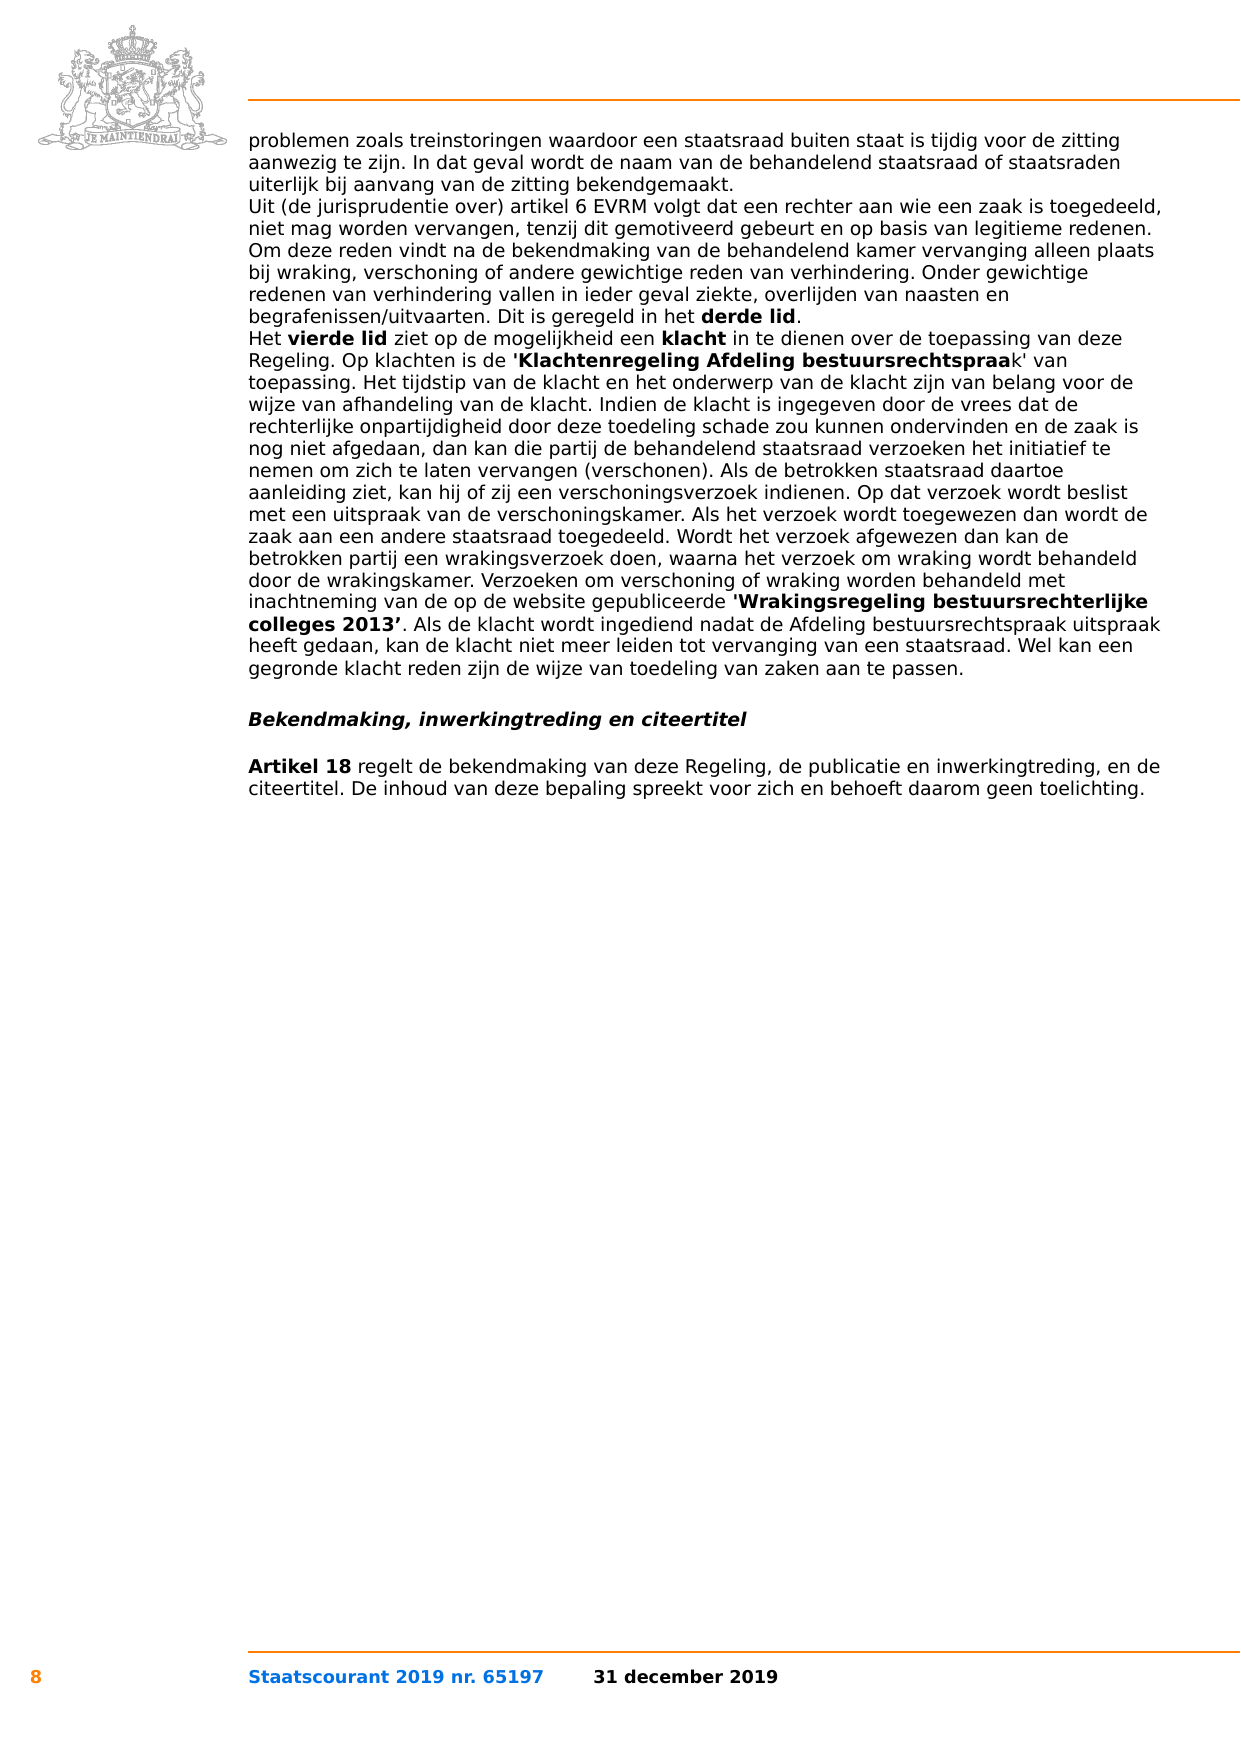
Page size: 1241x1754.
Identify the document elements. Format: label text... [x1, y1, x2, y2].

text Het vierde lid ziet op de mogelijkheid een klacht in te dienen over de toepassing van deze Regeling. Op klachten is de 'Klachtenregeling Afdeling bestuursrechtspraak' van toepassing. Het tijdstip van de klacht en het onderwerp van de klacht zijn van belang voor de wijze van afhandeling van de klacht. Indien de klacht is ingegeven door de vrees dat de rechterlijke onpartijdigheid door deze toedeling schade zou kunnen ondervinden en de zaak is nog niet afgedaan, dan kan die partij de behandelend staatsraad verzoeken het initiatief te nemen om zich te laten vervangen (verschonen). Als de betrokken staatsraad daartoe aanleiding ziet, kan hij of zij een verschoningsverzoek indienen. Op dat verzoek wordt beslist met een uitspraak van de verschoningskamer. Als het verzoek wordt toegewezen dan wordt de zaak aan een andere staatsraad toegedeeld. Wordt het verzoek afgewezen dan kan de betrokken partij een wrakingsverzoek doen, waarna het verzoek om wraking wordt behandeld door de wrakingskamer. Verzoeken om verschoning of wraking worden behandeld met inachtneming van de op de website gepubliceerde 'Wrakingsregeling bestuursrechterlijke colleges 2013’. Als de klacht wordt ingediend nadat de Afdeling bestuursrechtspraak uitspraak heeft gedaan, kan de klacht niet meer leiden tot vervanging van een staatsraad. Wel kan een gegronde klacht reden zijn de wijze van toedeling van zaken aan te passen. [248, 328, 1163, 679]
text problemen zoals treinstoringen waardoor een staatsraad buiten staat is tijdig voor de zitting aanwezig te zijn. In dat geval wordt de naam van de behandelend staatsraad of staatsraden uiterlijk bij aanvang van de zitting bekendgemaakt. [248, 130, 1163, 196]
text Artikel 18 regelt de bekendmaking van deze Regeling, de publicatie en inwerkingtreding, en de citeertitel. De inhoud van deze bepaling spreekt voor zich en behoeft daarom geen toelichting. [248, 756, 1163, 800]
text Uit (de jurisprudentie over) artikel 6 EVRM volgt dat een rechter aan wie een zaak is toegedeeld, niet mag worden vervangen, tenzij dit gemotiveerd gebeurt en op basis van legitieme redenen. Om deze reden vindt na de bekendmaking van de behandelend kamer vervanging alleen plaats bij wraking, verschoning of andere gewichtige reden van verhindering. Onder gewichtige redenen van verhindering vallen in ieder geval ziekte, overlijden van naasten en begrafenissen/uitvaarten. Dit is geregeld in het derde lid. [248, 196, 1163, 328]
picture [38, 25, 227, 150]
subtitle Bekendmaking, inwerkingtreding en citeertitel [248, 709, 1163, 731]
